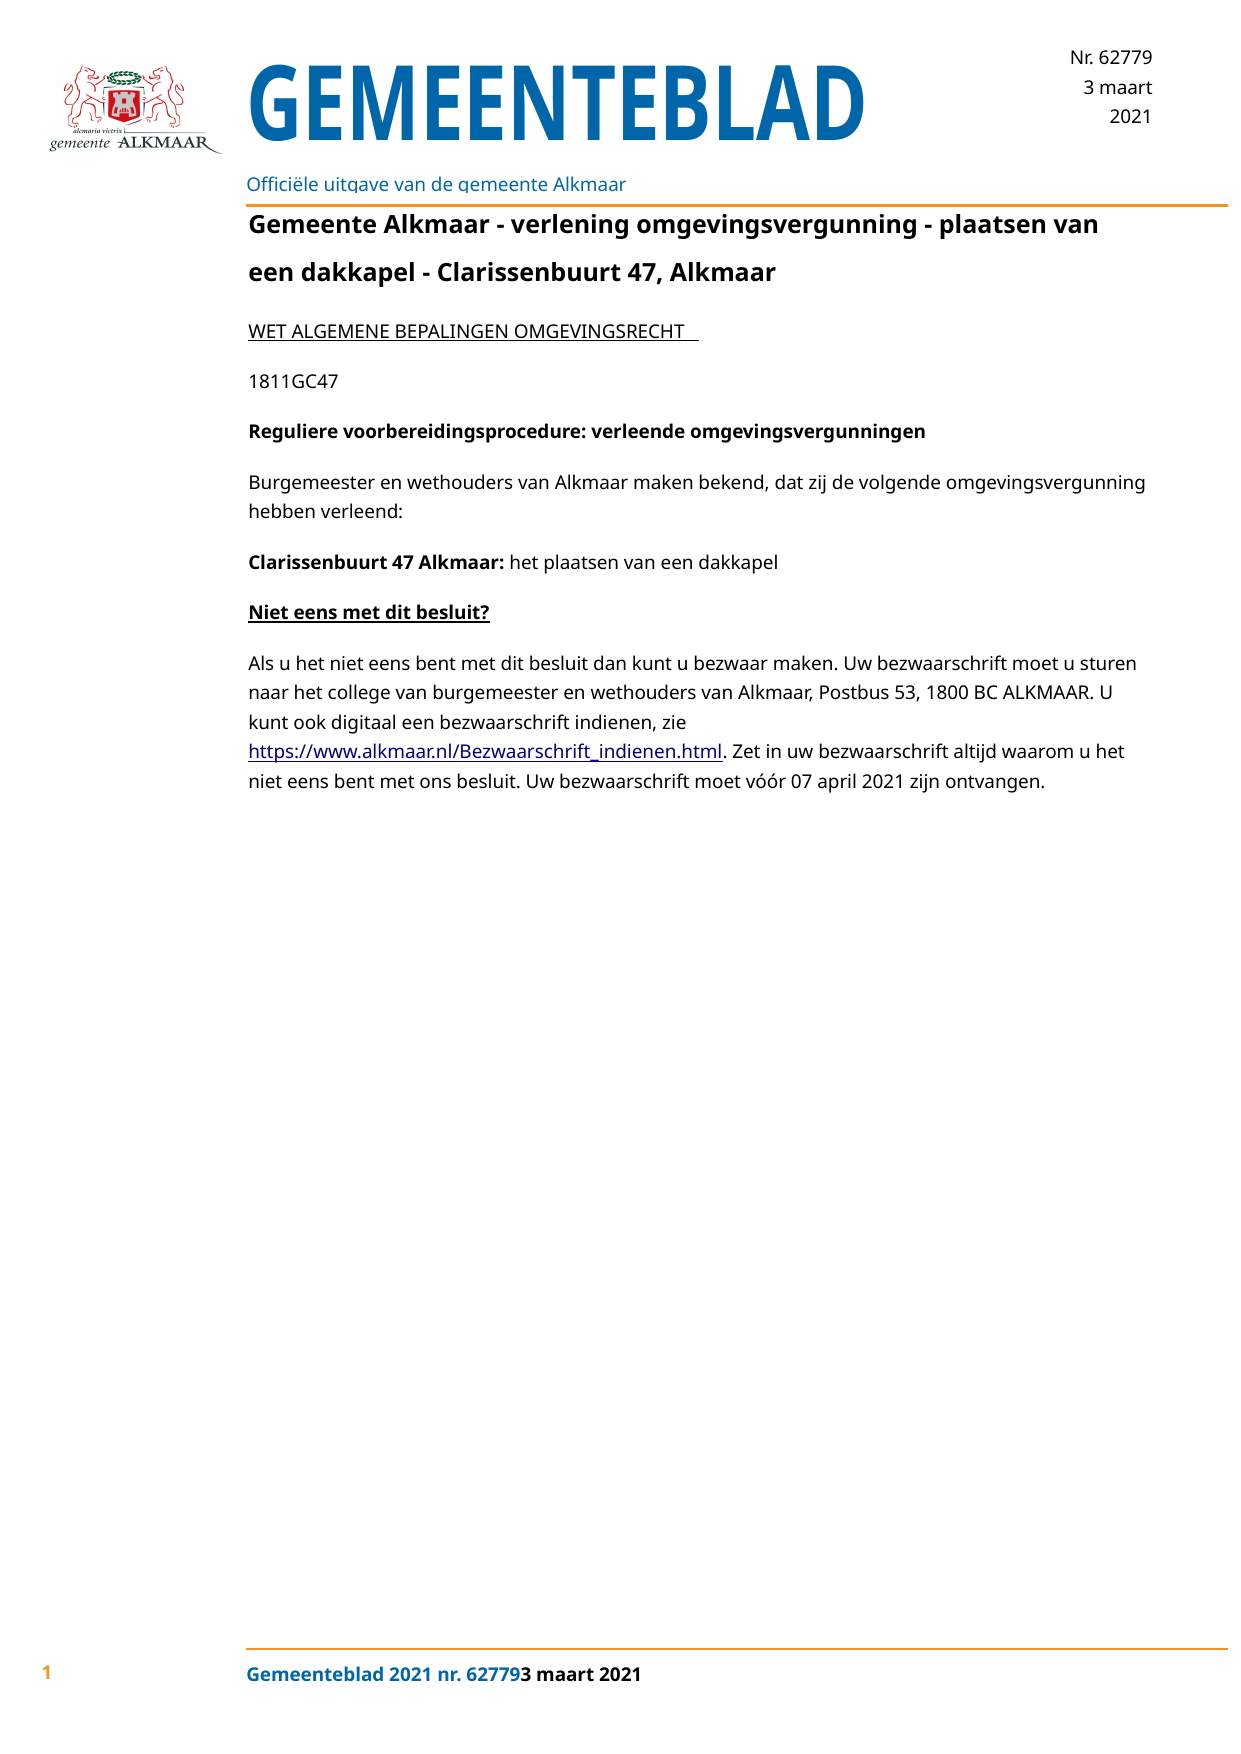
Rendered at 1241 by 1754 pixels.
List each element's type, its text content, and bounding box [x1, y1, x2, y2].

text Reguliere voorbereidingsprocedure: verleende omgevingsvergunningen [248, 419, 1152, 444]
text Niet eens met dit besluit? [248, 599, 1152, 625]
text Burgemeester en wethouders van Alkmaar maken bekend, dat zij de volgende omgevingsvergunning hebben verleend: [248, 469, 1152, 524]
picture [41, 47, 231, 172]
text Gemeente Alkmaar - verlening omgevingsvergunning - plaatsen van een dakkapel - Clarissenbuurt 47, Alkmaar [248, 207, 1152, 288]
text Clarissenbuurt 47 Alkmaar: het plaatsen van een dakkapel [248, 549, 1152, 575]
text Als u het niet eens bent met dit besluit dan kunt u bezwaar maken. Uw bezwaarschrift moet u sturen naar het college van burgemeester en wethouders van Alkmaar, Postbus 53, 1800 BC ALKMAAR. U kunt ook digitaal een bezwaarschrift indienen, zie https://www.alkmaar.nl/Bezwaarschrift_indienen.html. Zet in uw bezwaarschrift altijd waarom u het niet eens bent met ons besluit. Uw bezwaarschrift moet vóór 07 april 2021 zijn ontvangen. [248, 650, 1152, 794]
text WET ALGEMENE BEPALINGEN OMGEVINGSRECHT [248, 318, 1152, 344]
text 1811GC47 [248, 368, 1152, 394]
